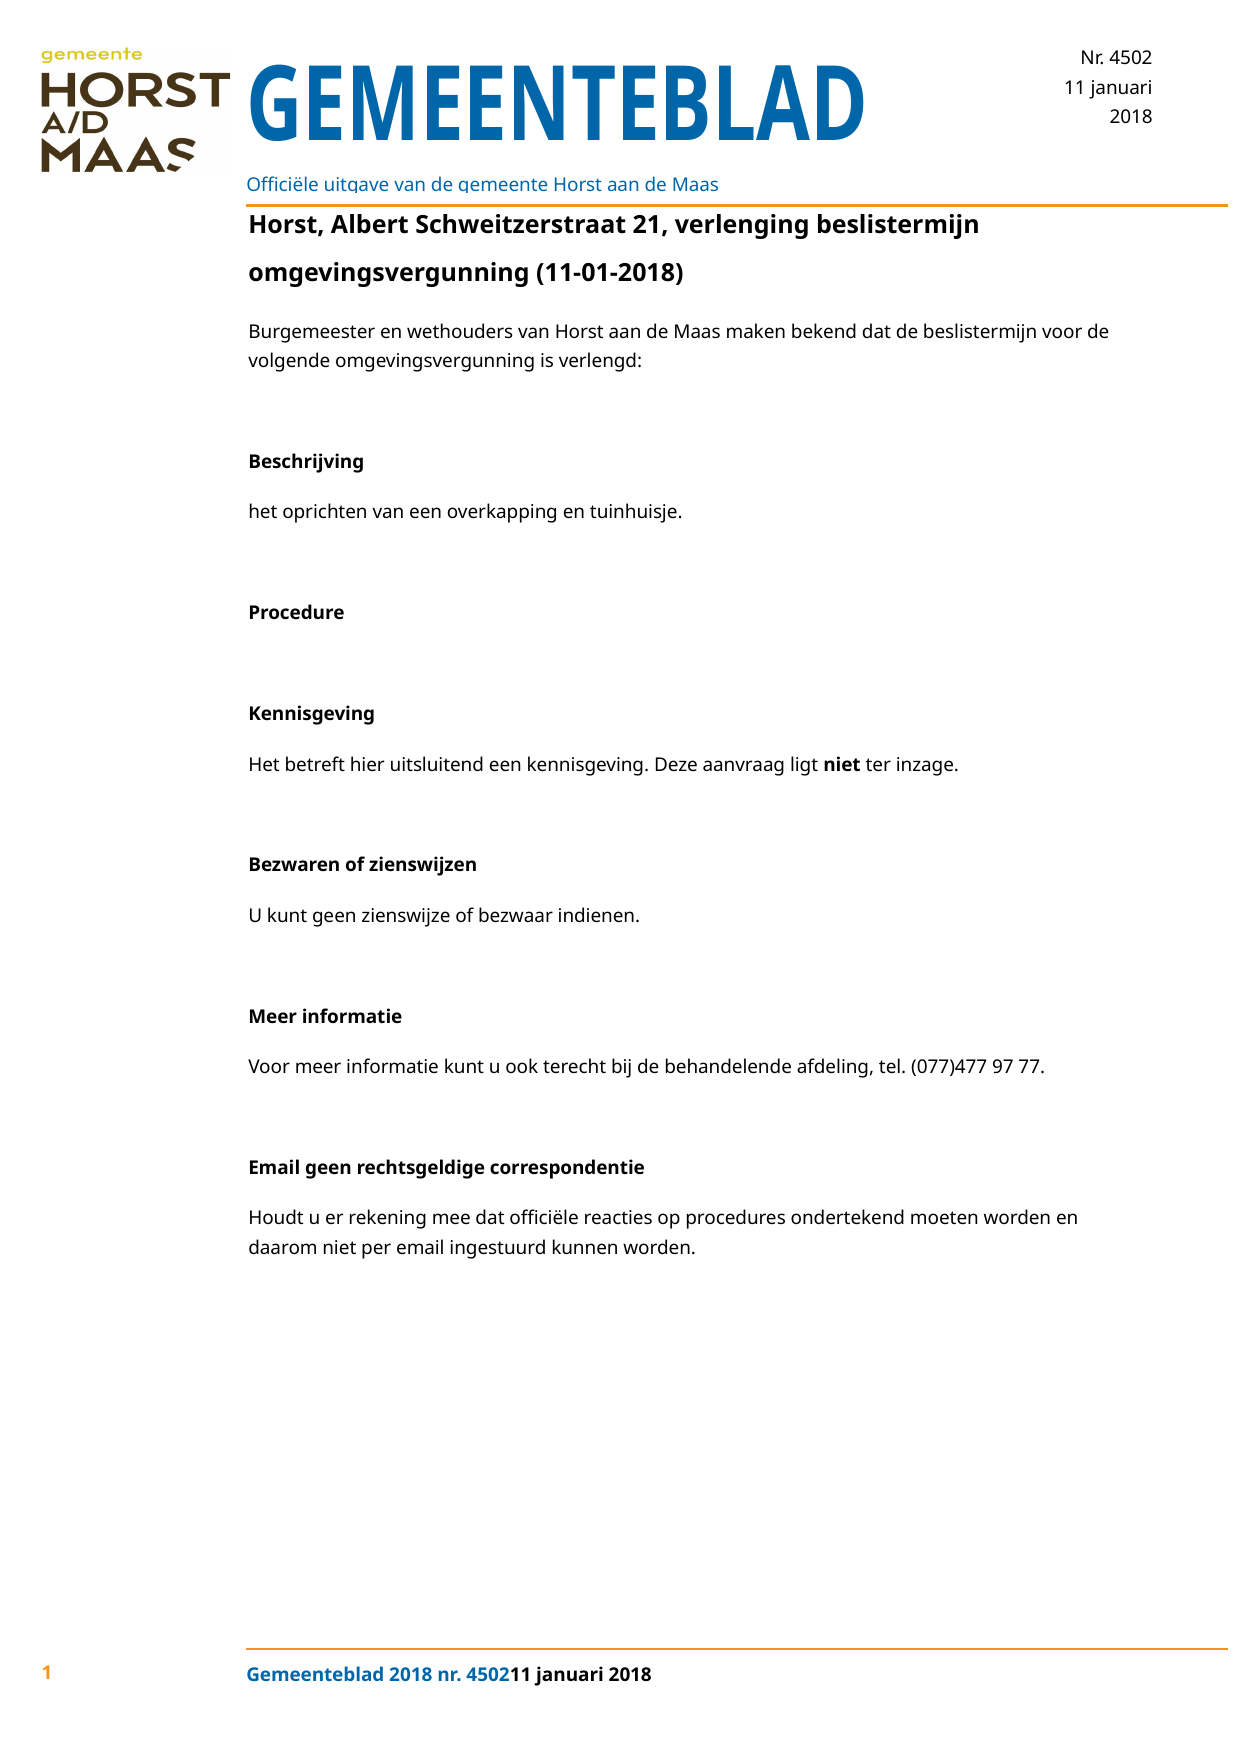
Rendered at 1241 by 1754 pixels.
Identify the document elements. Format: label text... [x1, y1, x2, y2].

text Meer informatie [248, 1003, 1152, 1029]
text Horst, Albert Schweitzerstraat 21, verlenging beslistermijn omgevingsvergunning (11-01-2018) [248, 207, 1152, 288]
text het oprichten van een overkapping en tuinhuisje. [248, 499, 1152, 524]
text Voor meer informatie kunt u ook terecht bij de behandelende afdeling, tel. (077)477 97 77. [248, 1053, 1152, 1079]
picture [41, 47, 231, 172]
text Houdt u er rekening mee dat officiële reacties op procedures ondertekend moeten worden en daarom niet per email ingestuurd kunnen worden. [248, 1204, 1152, 1260]
text Email geen rechtsgeldige correspondentie [248, 1154, 1152, 1180]
text Bezwaren of zienswijzen [248, 852, 1152, 877]
text Burgemeester en wethouders van Horst aan de Maas maken bekend dat de beslistermijn voor de volgende omgevingsvergunning is verlengd: [248, 318, 1152, 373]
text Procedure [248, 599, 1152, 625]
text Het betreft hier uitsluitend een kennisgeving. Deze aanvraag ligt niet ter inzage. [248, 751, 1152, 777]
text U kunt geen zienswijze of bezwaar indienen. [248, 902, 1152, 928]
text Kennisgeving [248, 700, 1152, 726]
text Beschrijving [248, 448, 1152, 474]
